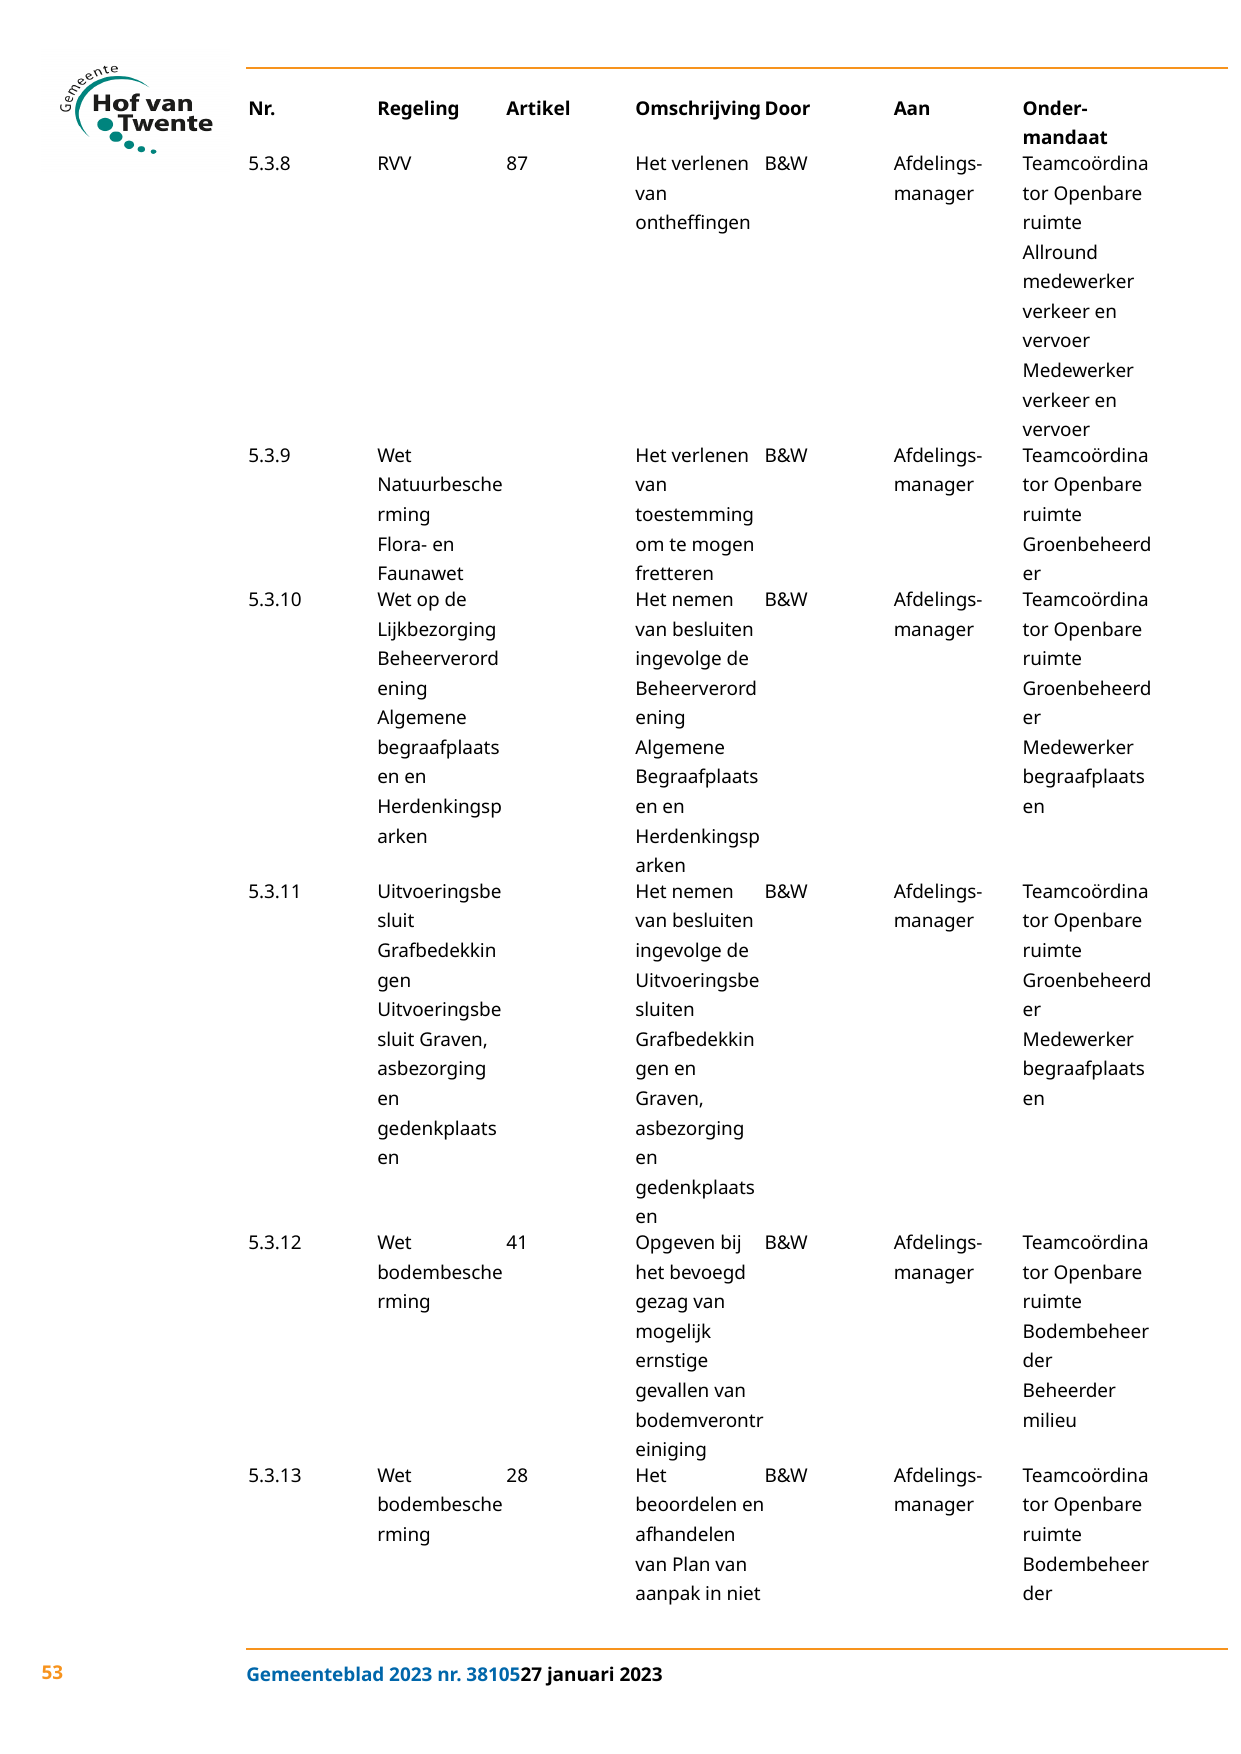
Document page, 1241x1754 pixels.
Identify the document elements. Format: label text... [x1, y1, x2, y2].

table_cell Teamcoördinator Openbare ruimte Groenbeheerder Medewerker begraafplaatsen [1023, 878, 1152, 1229]
table_cell [506, 442, 635, 586]
table_cell B&W [764, 586, 893, 878]
table_header Door [764, 95, 893, 150]
table_cell 5.3.11 [248, 878, 377, 1229]
table_cell 5.3.10 [248, 586, 377, 878]
table_cell Wet op de Lijkbezorging Beheerverordening Algemene begraafplaatsen en Herdenkingsparken [377, 586, 506, 878]
table_cell 41 [506, 1229, 635, 1462]
table_cell B&W [764, 1462, 893, 1606]
table_cell Afdelings-manager [894, 878, 1022, 1229]
table_cell Wet bodembescherming [377, 1229, 506, 1462]
table_cell 28 [506, 1462, 635, 1606]
table_cell B&W [764, 878, 893, 1229]
table_cell [506, 586, 635, 878]
table_cell Uitvoeringsbesluit Grafbedekkingen Uitvoeringsbesluit Graven, asbezorging en gedenkplaatsen [377, 878, 506, 1229]
table_cell Teamcoördinator Openbare ruimte Groenbeheerder [1023, 442, 1152, 586]
table_cell 5.3.9 [248, 442, 377, 586]
table_cell [506, 878, 635, 1229]
table_cell RVV [377, 150, 506, 442]
table_cell Het verlenen van ontheffingen [635, 150, 764, 442]
table_cell B&W [764, 1229, 893, 1462]
table_header Nr. [248, 95, 377, 150]
table_header Omschrijving [635, 95, 764, 150]
table_cell Afdelings-manager [894, 150, 1022, 442]
table_cell Het nemen van besluiten ingevolge de Uitvoeringsbesluiten Grafbedekkingen en Graven, asbezorging en gedenkplaatsen [635, 878, 764, 1229]
table_cell Wet bodembescherming [377, 1462, 506, 1606]
table_cell Teamcoördinator Openbare ruimte Groenbeheerder Medewerker begraafplaatsen [1023, 586, 1152, 878]
table_cell Teamcoördinator Openbare ruimte Bodembeheerder [1023, 1462, 1152, 1606]
table_cell 5.3.13 [248, 1462, 377, 1606]
table_header Regeling [377, 95, 506, 150]
table_cell B&W [764, 442, 893, 586]
table_cell Het beoordelen en afhandelen van Plan van aanpak in niet [635, 1462, 764, 1606]
table_cell Teamcoördinator Openbare ruimte Allround medewerker verkeer en vervoer Medewerker verkeer en vervoer [1023, 150, 1152, 442]
table_cell 5.3.8 [248, 150, 377, 442]
table_cell Afdelings-manager [894, 586, 1022, 878]
table_cell Het nemen van besluiten ingevolge de Beheerverordening Algemene Begraafplaatsen en Herdenkingsparken [635, 586, 764, 878]
table_cell Afdelings-manager [894, 1229, 1022, 1462]
picture [41, 47, 231, 172]
table_cell Wet Natuurbescherming Flora- en Faunawet [377, 442, 506, 586]
table_cell 87 [506, 150, 635, 442]
table_cell 5.3.12 [248, 1229, 377, 1462]
table_header Aan [894, 95, 1022, 150]
table_cell B&W [764, 150, 893, 442]
table_header Artikel [506, 95, 635, 150]
table_cell Afdelings-manager [894, 442, 1022, 586]
table_header Onder-mandaat [1023, 95, 1152, 150]
table_cell Het verlenen van toestemming om te mogen fretteren [635, 442, 764, 586]
table_cell Opgeven bij het bevoegd gezag van mogelijk ernstige gevallen van bodemverontreiniging [635, 1229, 764, 1462]
table_cell Teamcoördinator Openbare ruimte Bodembeheerder Beheerder milieu [1023, 1229, 1152, 1462]
table_cell Afdelings-manager [894, 1462, 1022, 1606]
